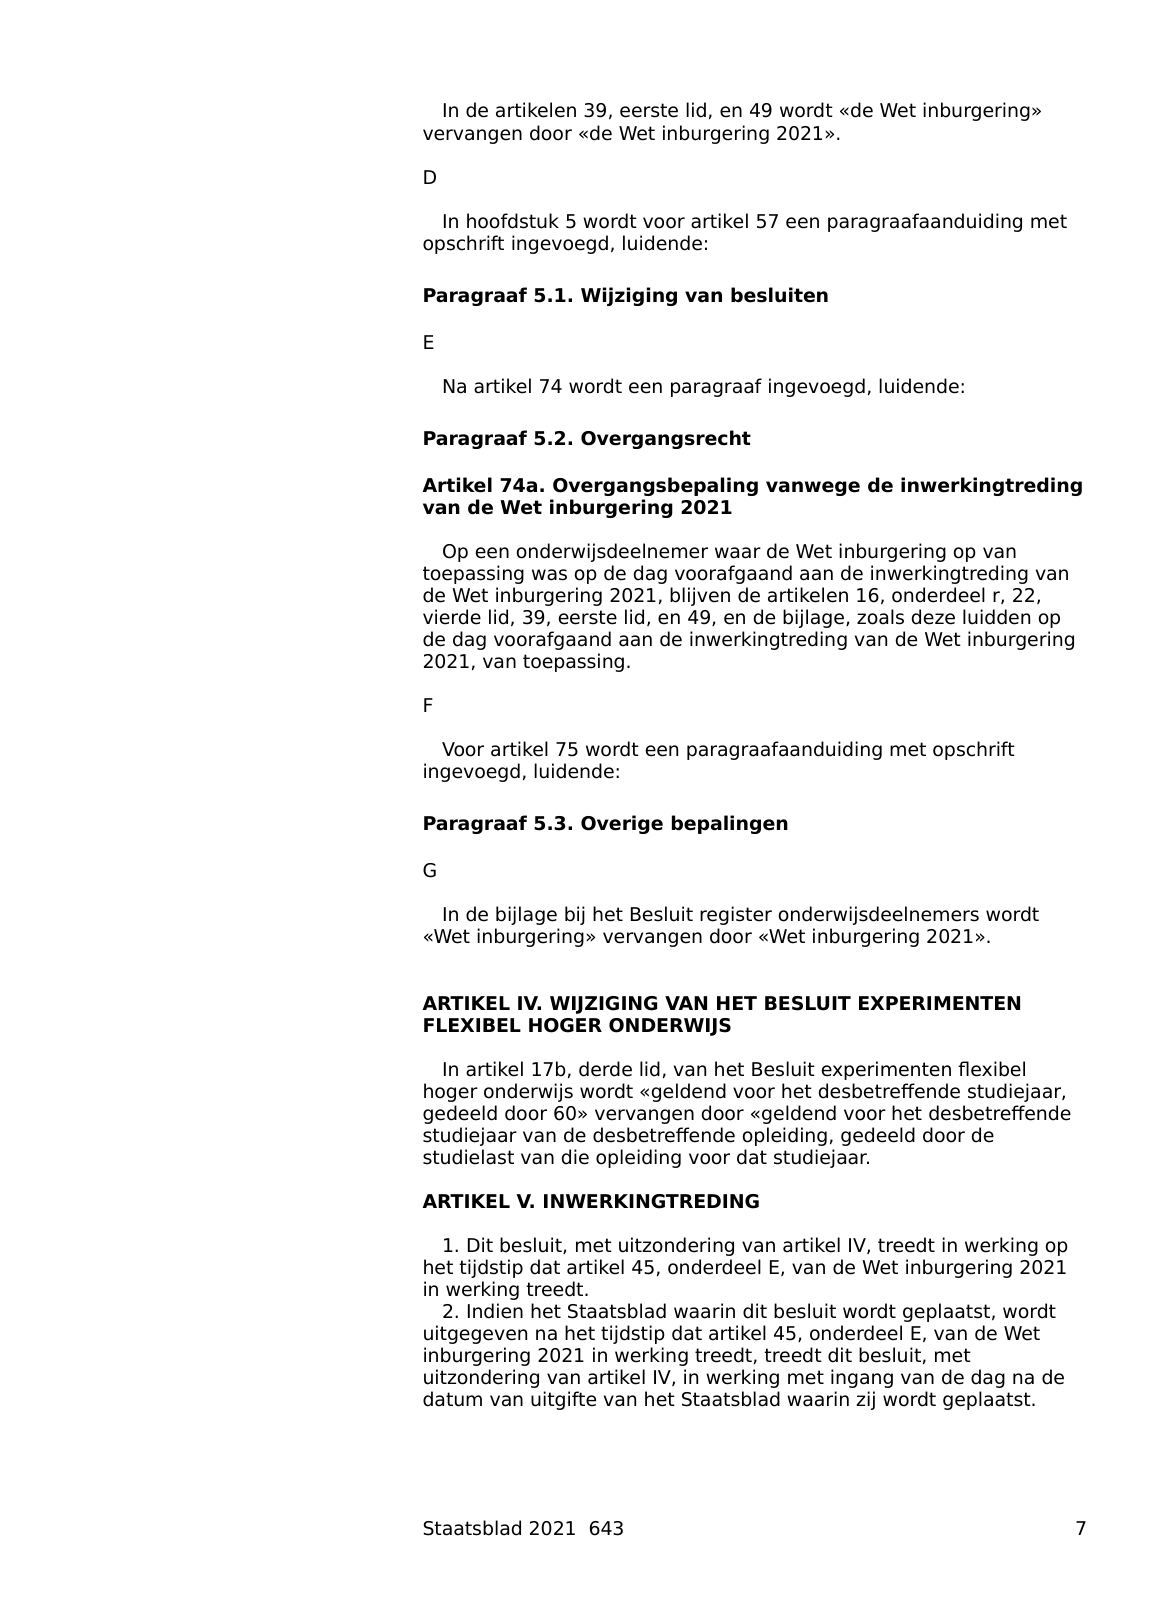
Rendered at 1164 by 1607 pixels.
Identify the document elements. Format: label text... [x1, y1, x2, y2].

text Op een onderwijsdeelnemer waar de Wet inburgering op van toepassing was op de dag voorafgaand aan de inwerkingtreding van de Wet inburgering 2021, blijven de artikelen 16, onderdeel r, 22, vierde lid, 39, eerste lid, en 49, en de bijlage, zoals deze luidden op de dag voorafgaand aan de inwerkingtreding van de Wet inburgering 2021, van toepassing. [422, 541, 1087, 673]
subtitle Paragraaf 5.3. Overige bepalingen [422, 813, 1087, 835]
text 1. Dit besluit, met uitzondering van artikel IV, treedt in werking op het tijdstip dat artikel 45, onderdeel E, van de Wet inburgering 2021 in werking treedt. [422, 1235, 1087, 1301]
text In hoofdstuk 5 wordt voor artikel 57 een paragraafaanduiding met opschrift ingevoegd, luidende: [422, 211, 1087, 255]
text In artikel 17b, derde lid, van het Besluit experimenten flexibel hoger onderwijs wordt «geldend voor het desbetreffende studiejaar, gedeeld door 60» vervangen door «geldend voor het desbetreffende studiejaar van de desbetreffende opleiding, gedeeld door de studielast van die opleiding voor dat studiejaar. [422, 1059, 1087, 1169]
text In de bijlage bij het Besluit register onderwijsdeelnemers wordt «Wet inburgering» vervangen door «Wet inburgering 2021». [422, 904, 1087, 948]
text D [422, 167, 1087, 188]
subtitle ARTIKEL IV. WIJZIGING VAN HET BESLUIT EXPERIMENTEN FLEXIBEL HOGER ONDERWIJS [422, 993, 1087, 1037]
subtitle ARTIKEL V. INWERKINGTREDING [422, 1191, 1087, 1213]
text Na artikel 74 wordt een paragraaf ingevoegd, luidende: [422, 376, 1087, 398]
text E [422, 332, 1087, 354]
text In de artikelen 39, eerste lid, en 49 wordt «de Wet inburgering» vervangen door «de Wet inburgering 2021». [422, 100, 1087, 144]
text Voor artikel 75 wordt een paragraafaanduiding met opschrift ingevoegd, luidende: [422, 739, 1087, 783]
text G [422, 860, 1087, 882]
text F [422, 695, 1087, 717]
subtitle Paragraaf 5.1. Wijziging van besluiten [422, 285, 1087, 307]
subtitle Paragraaf 5.2. Overgangsrecht [422, 428, 1087, 450]
subtitle Artikel 74a. Overgangsbepaling vanwege de inwerkingtreding van de Wet inburgering 2021 [422, 475, 1087, 519]
text 2. Indien het Staatsblad waarin dit besluit wordt geplaatst, wordt uitgegeven na het tijdstip dat artikel 45, onderdeel E, van de Wet inburgering 2021 in werking treedt, treedt dit besluit, met uitzondering van artikel IV, in werking met ingang van de dag na de datum van uitgifte van het Staatsblad waarin zij wordt geplaatst. [422, 1301, 1087, 1411]
